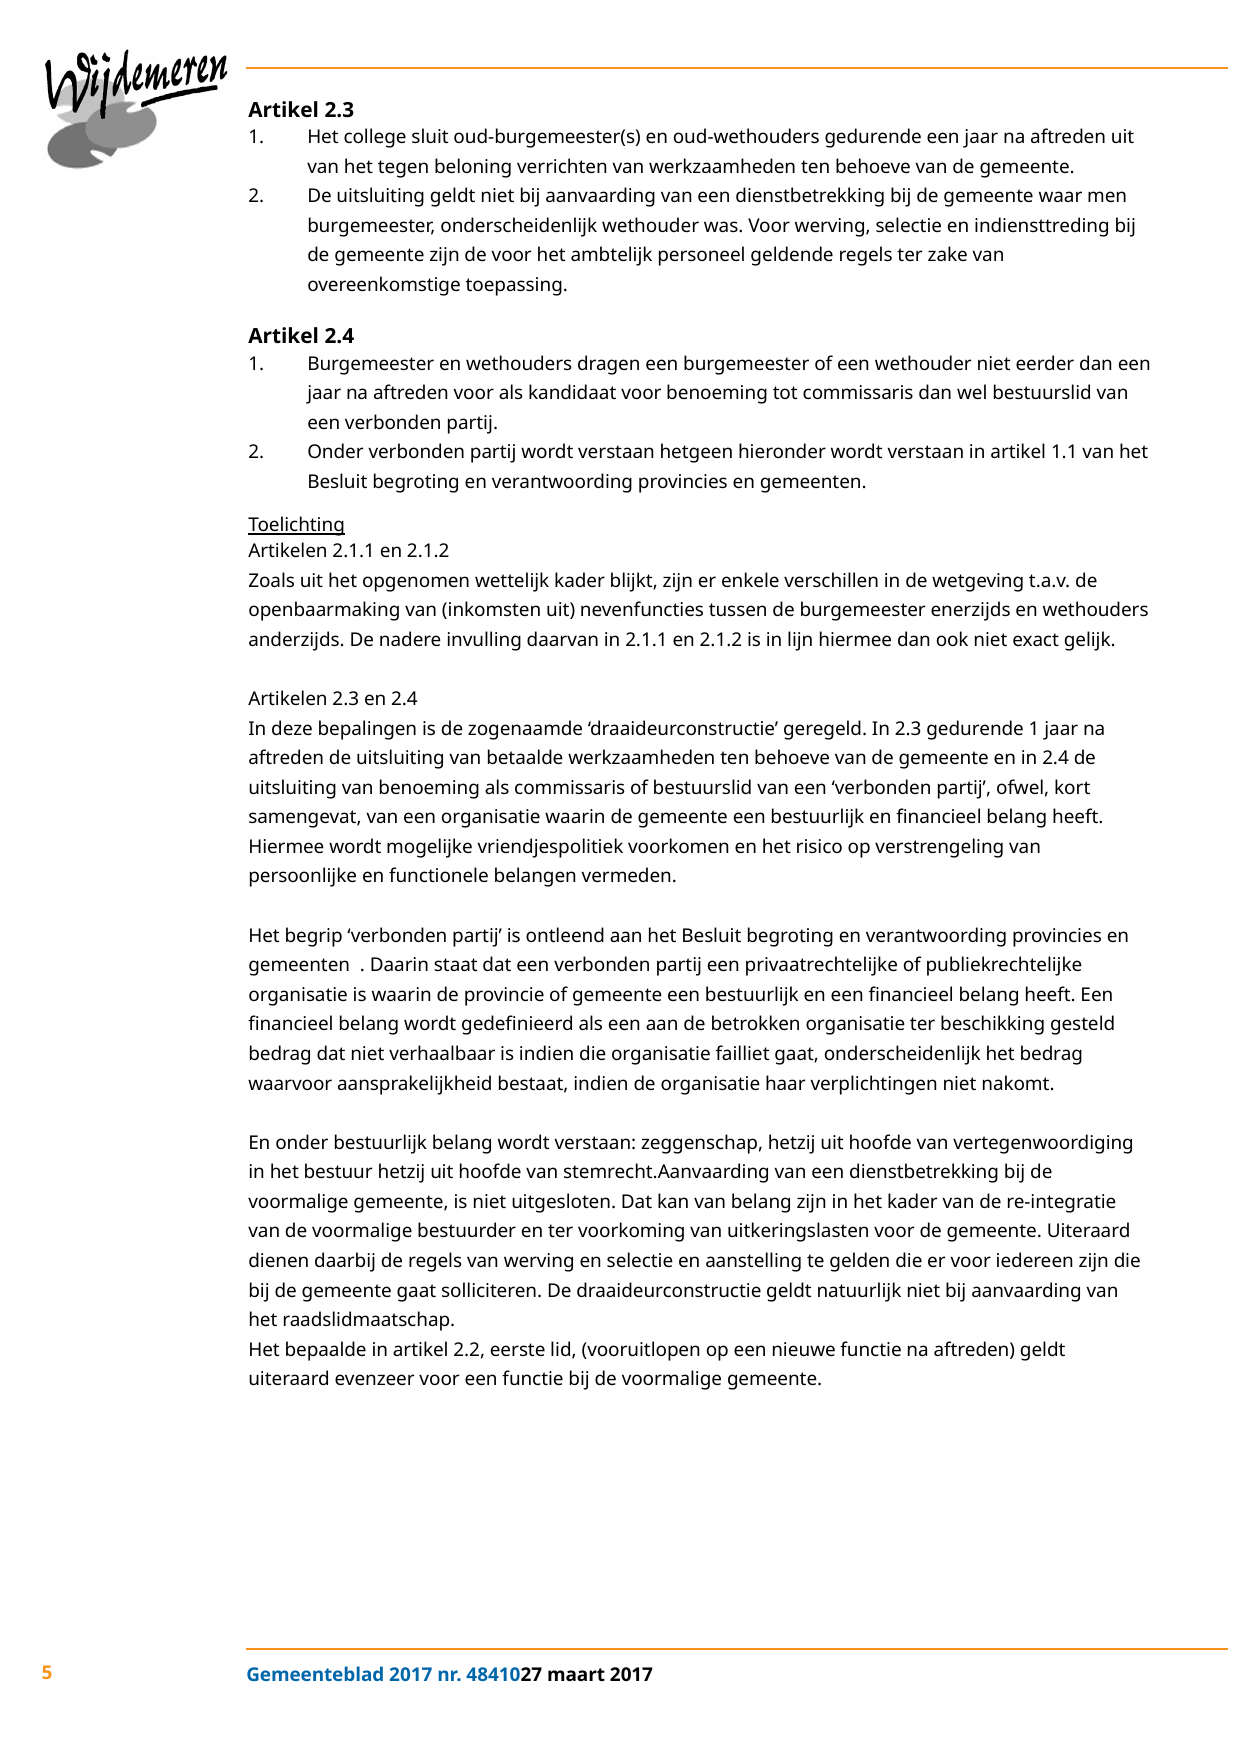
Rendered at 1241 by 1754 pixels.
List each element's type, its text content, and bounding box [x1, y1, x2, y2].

text Artikel 2.3 [248, 95, 1152, 123]
text Artikelen 2.1.1 en 2.1.2 [248, 537, 1152, 563]
list Onder verbonden partij wordt verstaan hetgeen hieronder wordt verstaan in artikel 1.1 van het Besluit begroting en verantwoording provincies en gemeenten. [248, 439, 1152, 494]
list Burgemeester en wethouders dragen een burgemeester of een wethouder niet eerder dan een jaar na aftreden voor als kandidaat voor benoeming tot commissaris dan wel bestuurslid van een verbonden partij. [248, 350, 1152, 435]
text Het bepaalde in artikel 2.2, eerste lid, (vooruitlopen op een nieuwe functie na aftreden) geldt uiteraard evenzeer voor een functie bij de voormalige gemeente. [248, 1336, 1152, 1391]
picture [41, 47, 231, 172]
list De uitsluiting geldt niet bij aanvaarding van een dienstbetrekking bij de gemeente waar men burgemeester, onderscheidenlijk wethouder was. Voor werving, selectie en indiensttreding bij de gemeente zijn de voor het ambtelijk personeel geldende regels ter zake van overeenkomstige toepassing. [248, 182, 1152, 297]
text Het begrip ‘verbonden partij’ is ontleend aan het Besluit begroting en verantwoording provincies en gemeenten . Daarin staat dat een verbonden partij een privaatrechtelijke of publiekrechtelijke organisatie is waarin de provincie of gemeente een bestuurlijk en een financieel belang heeft. Een financieel belang wordt gedefinieerd als een aan de betrokken organisatie ter beschikking gesteld bedrag dat niet verhaalbaar is indien die organisatie failliet gaat, onderscheidenlijk het bedrag waarvoor aansprakelijkheid bestaat, indien de organisatie haar verplichtingen niet nakomt. [248, 922, 1152, 1095]
text In deze bepalingen is de zogenaamde ‘draaideurconstructie’ geregeld. In 2.3 gedurende 1 jaar na aftreden de uitsluiting van betaalde werkzaamheden ten behoeve van de gemeente en in 2.4 de uitsluiting van benoeming als commissaris of bestuurslid van een ‘verbonden partij’, ofwel, kort samengevat, van een organisatie waarin de gemeente een bestuurlijk en financieel belang heeft. Hiermee wordt mogelijke vriendjespolitiek voorkomen en het risico op verstrengeling van persoonlijke en functionele belangen vermeden. [248, 715, 1152, 888]
text Artikel 2.4 [248, 322, 1152, 350]
text Artikelen 2.3 en 2.4 [248, 685, 1152, 711]
text En onder bestuurlijk belang wordt verstaan: zeggenschap, hetzij uit hoofde van vertegenwoordiging in het bestuur hetzij uit hoofde van stemrecht.Aanvaarding van een dienstbetrekking bij de voormalige gemeente, is niet uitgesloten. Dat kan van belang zijn in het kader van de re-integratie van de voormalige bestuurder en ter voorkoming van uitkeringslasten voor de gemeente. Uiteraard dienen daarbij de regels van werving en selectie en aanstelling te gelden die er voor iedereen zijn die bij de gemeente gaat solliciteren. De draaideurconstructie geldt natuurlijk niet bij aanvaarding van het raadslidmaatschap. [248, 1129, 1152, 1332]
text Toelichting [248, 511, 1152, 537]
list Het college sluit oud-burgemeester(s) en oud-wethouders gedurende een jaar na aftreden uit van het tegen beloning verrichten van werkzaamheden ten behoeve van de gemeente. [248, 123, 1152, 178]
text Zoals uit het opgenomen wettelijk kader blijkt, zijn er enkele verschillen in de wetgeving t.a.v. de openbaarmaking van (inkomsten uit) nevenfuncties tussen de burgemeester enerzijds en wethouders anderzijds. De nadere invulling daarvan in 2.1.1 en 2.1.2 is in lijn hiermee dan ook niet exact gelijk. [248, 567, 1152, 652]
